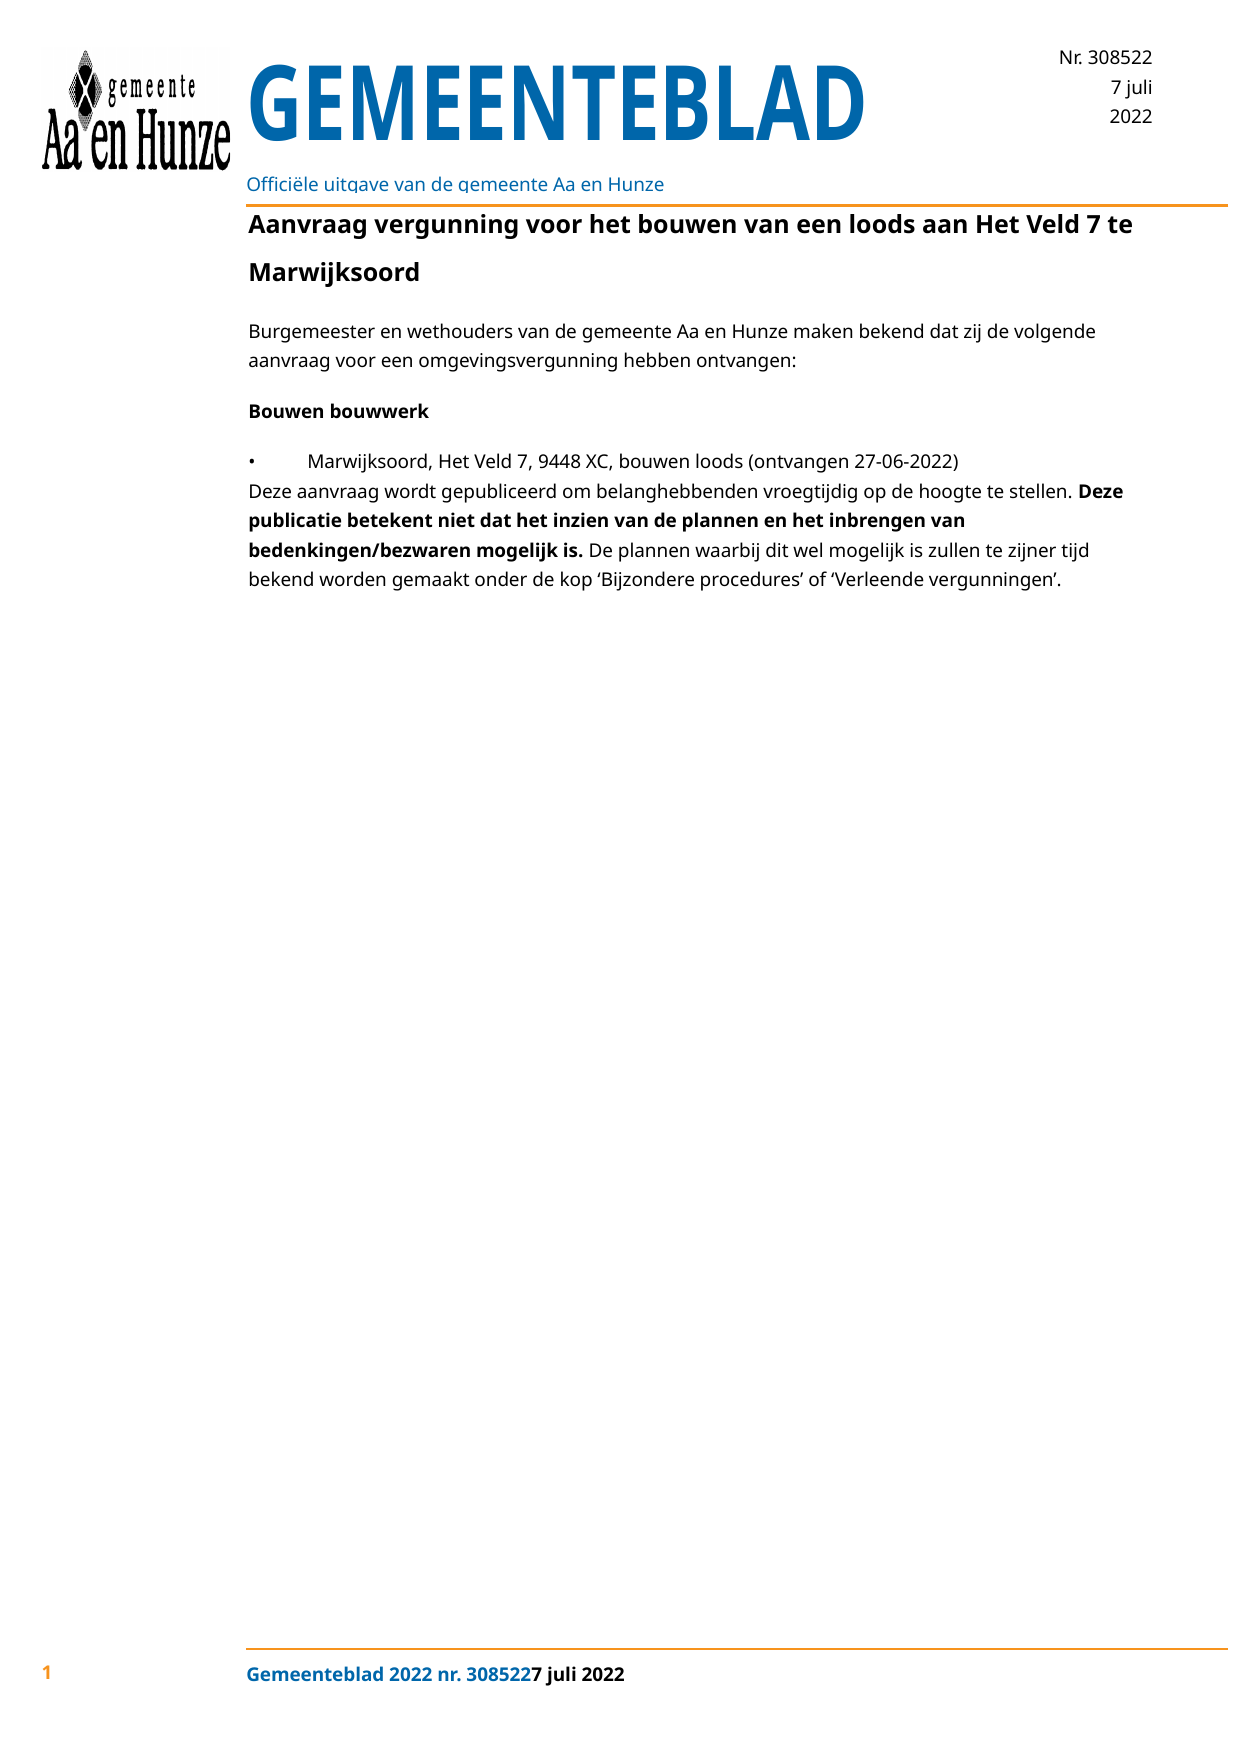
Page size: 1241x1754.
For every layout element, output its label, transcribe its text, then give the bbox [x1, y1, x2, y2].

picture [41, 47, 231, 172]
text Burgemeester en wethouders van de gemeente Aa en Hunze maken bekend dat zij de volgende aanvraag voor een omgevingsvergunning hebben ontvangen: [248, 318, 1152, 373]
text Bouwen bouwwerk [248, 398, 1152, 424]
list Marwijksoord, Het Veld 7, 9448 XC, bouwen loods (ontvangen 27-06-2022) [248, 448, 1152, 474]
text Aanvraag vergunning voor het bouwen van een loods aan Het Veld 7 te Marwijksoord [248, 207, 1152, 288]
text Deze aanvraag wordt gepubliceerd om belanghebbenden vroegtijdig op de hoogte te stellen. Deze publicatie betekent niet dat het inzien van de plannen en het inbrengen van bedenkingen/bezwaren mogelijk is. De plannen waarbij dit wel mogelijk is zullen te zijner tijd bekend worden gemaakt onder de kop ‘Bijzondere procedures’ of ‘Verleende vergunningen’. [248, 478, 1152, 592]
